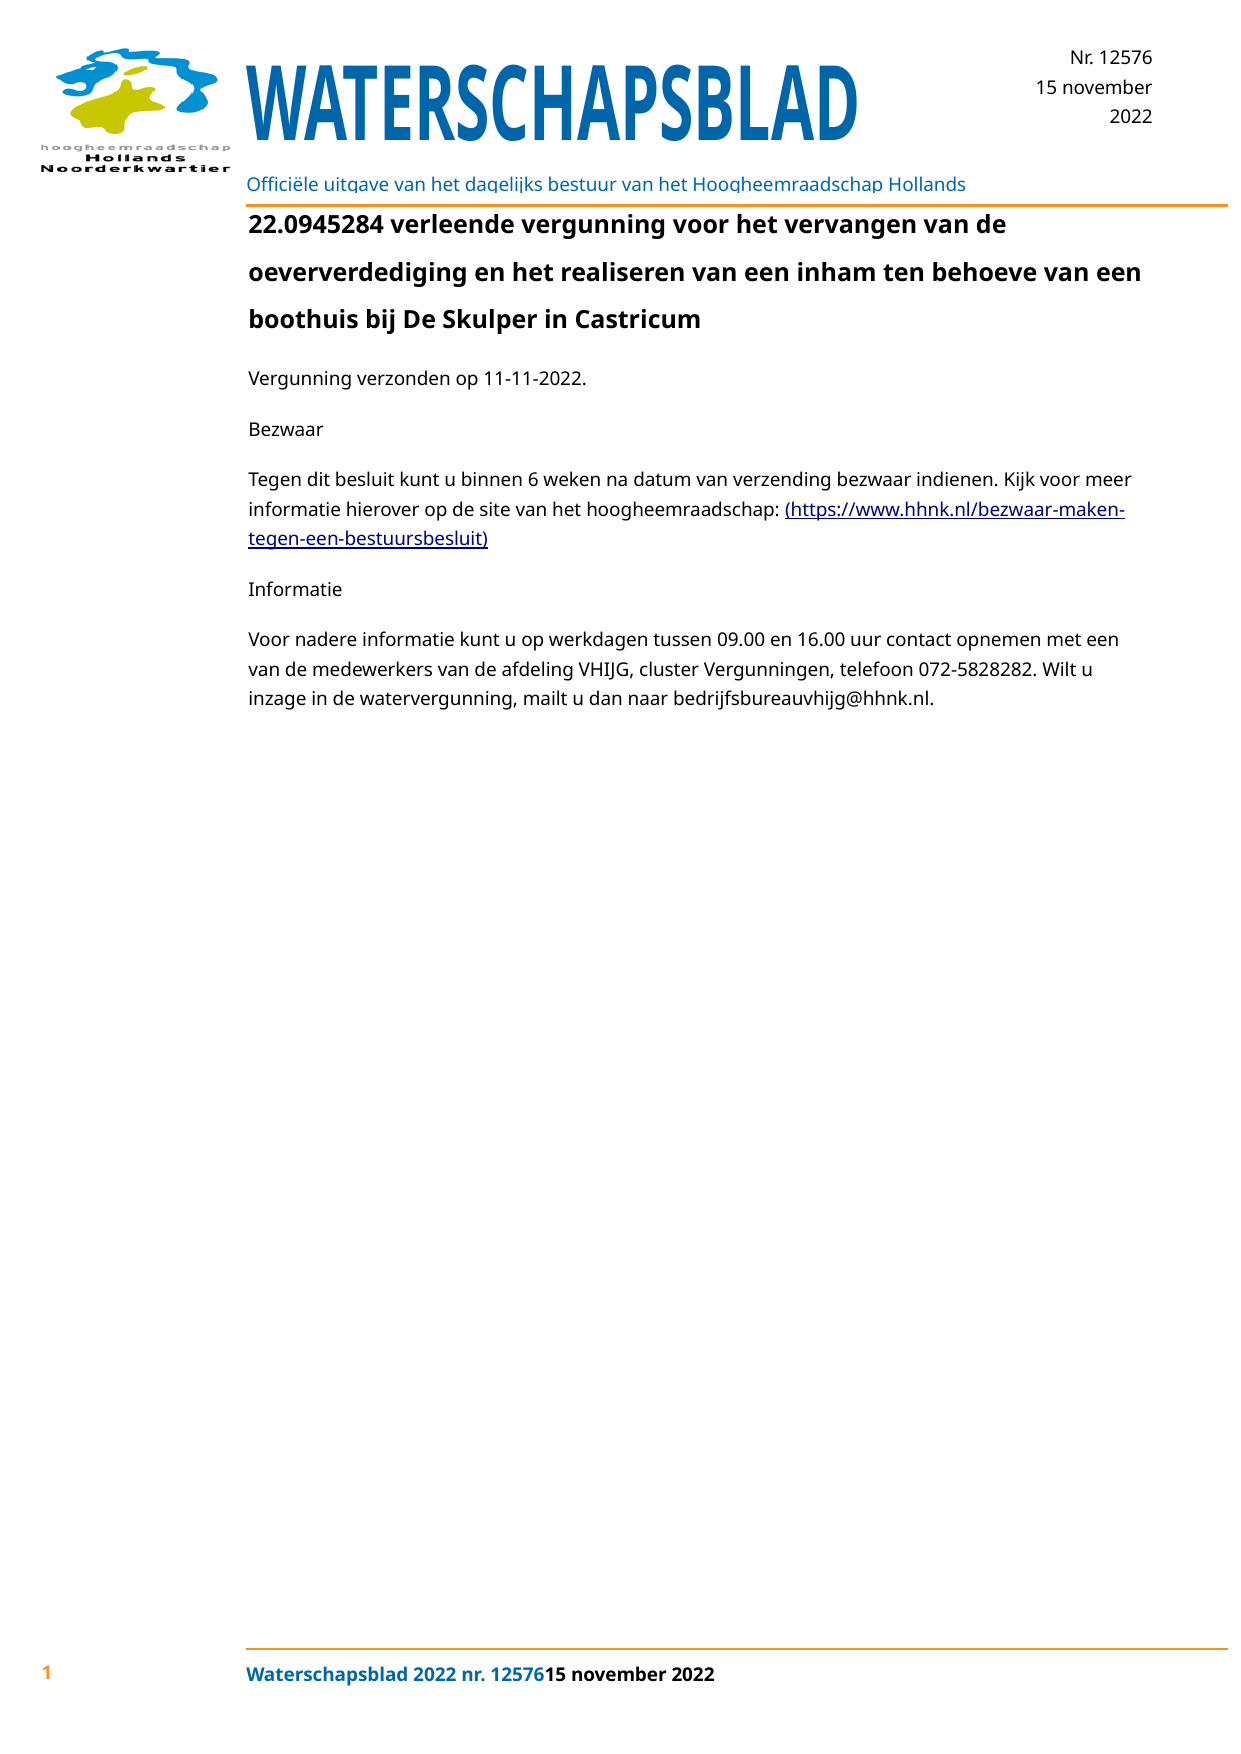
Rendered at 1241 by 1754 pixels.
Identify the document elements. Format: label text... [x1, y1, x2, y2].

text Voor nadere informatie kunt u op werkdagen tussen 09.00 en 16.00 uur contact opnemen met een van de medewerkers van de afdeling VHIJG, cluster Vergunningen, telefoon 072-5828282. Wilt u inzage in de watervergunning, mailt u dan naar bedrijfsbureauvhijg@hhnk.nl. [248, 626, 1152, 711]
text Vergunning verzonden op 11-11-2022. [248, 366, 1152, 391]
text 22.0945284 verleende vergunning voor het vervangen van de oeververdediging en het realiseren van een inham ten behoeve van een boothuis bij De Skulper in Castricum [248, 207, 1152, 336]
picture [41, 47, 231, 172]
text Informatie [248, 576, 1152, 602]
text Tegen dit besluit kunt u binnen 6 weken na datum van verzending bezwaar indienen. Kijk voor meer informatie hierover op de site van het hoogheemraadschap: (https://www.hhnk.nl/bezwaar-maken-tegen-een-bestuursbesluit) [248, 466, 1152, 551]
text Bezwaar [248, 416, 1152, 442]
